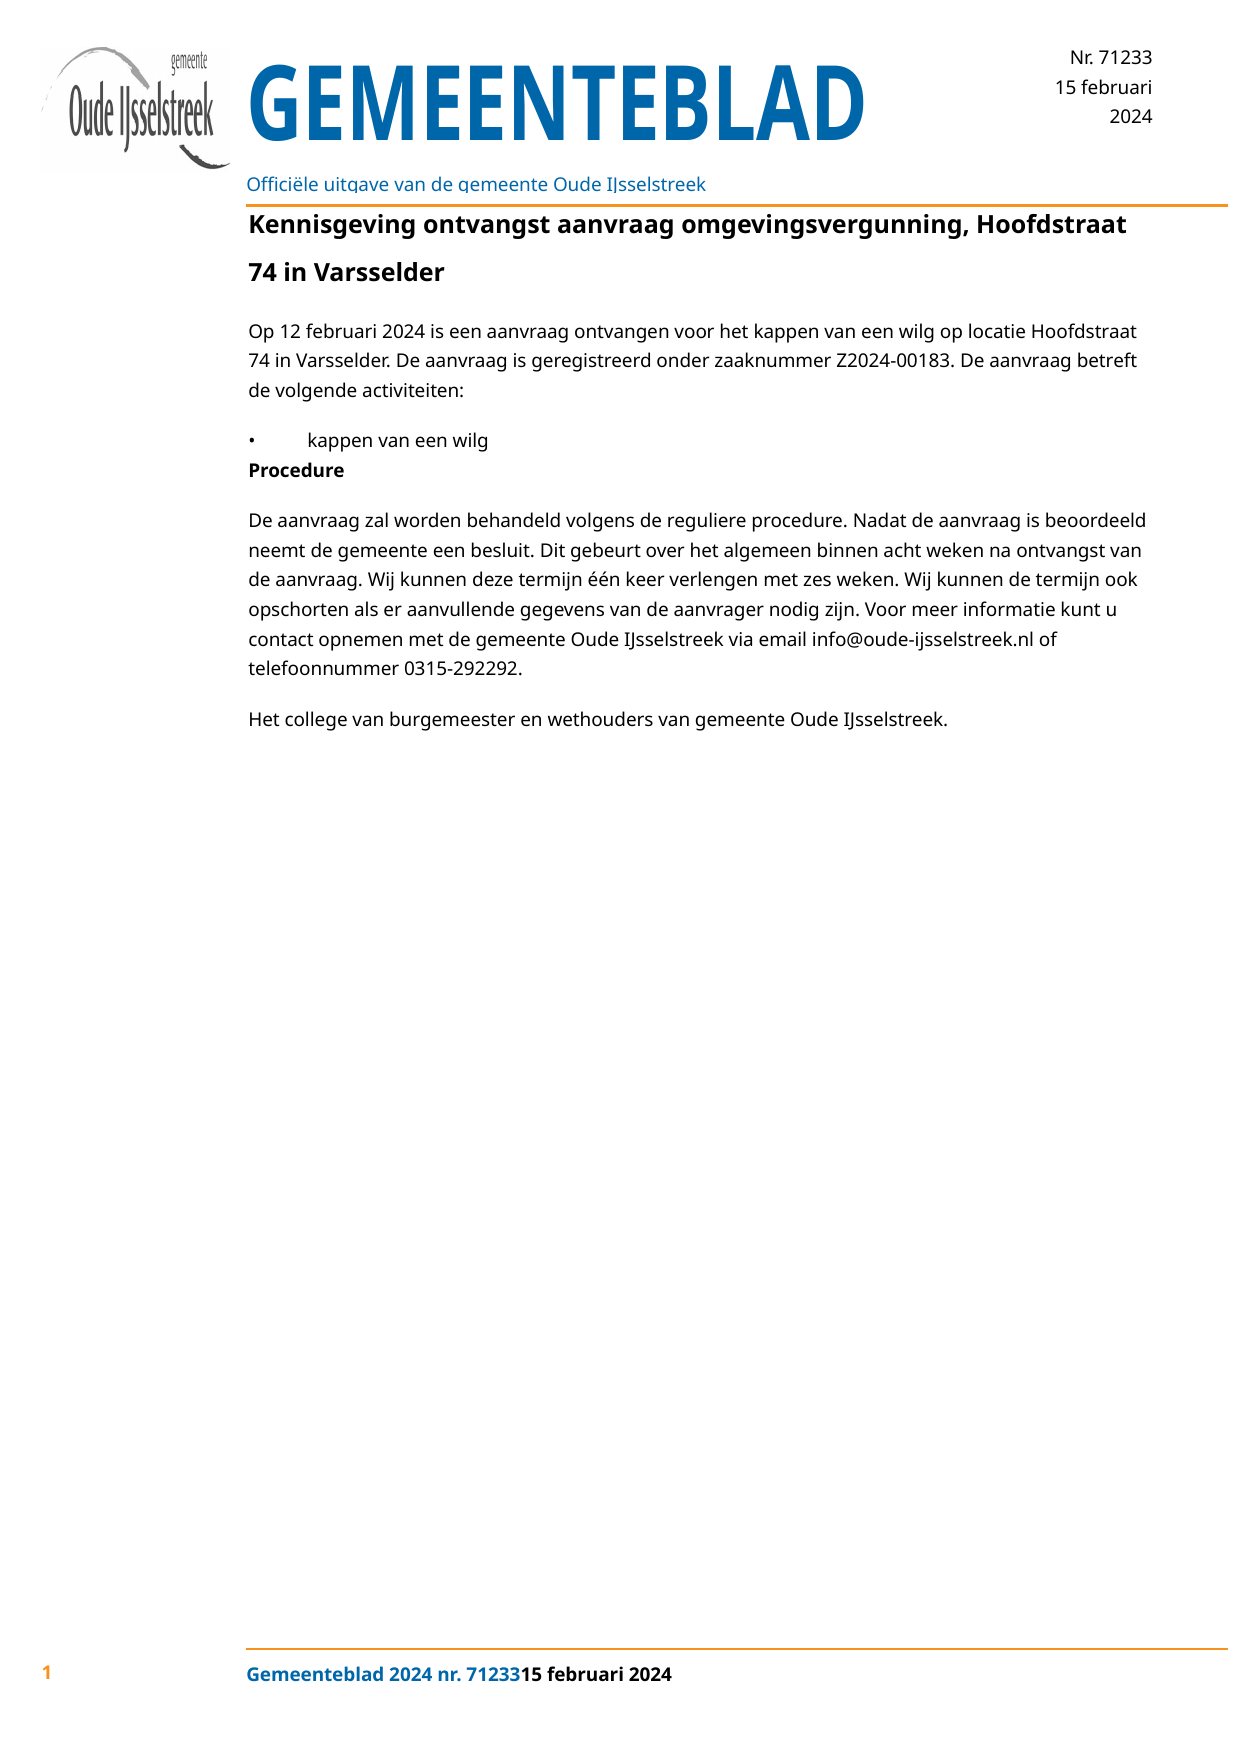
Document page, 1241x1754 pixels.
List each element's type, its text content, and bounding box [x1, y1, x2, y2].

text De aanvraag zal worden behandeld volgens de reguliere procedure. Nadat de aanvraag is beoordeeld neemt de gemeente een besluit. Dit gebeurt over het algemeen binnen acht weken na ontvangst van de aanvraag. Wij kunnen deze termijn één keer verlengen met zes weken. Wij kunnen de termijn ook opschorten als er aanvullende gegevens van de aanvrager nodig zijn. Voor meer informatie kunt u contact opnemen met de gemeente Oude IJsselstreek via email info@oude-ijsselstreek.nl of telefoonnummer 0315-292292. [248, 507, 1152, 681]
text Procedure [248, 457, 1152, 483]
text Kennisgeving ontvangst aanvraag omgevingsvergunning, Hoofdstraat 74 in Varsselder [248, 207, 1152, 288]
text Op 12 februari 2024 is een aanvraag ontvangen voor het kappen van een wilg op locatie Hoofdstraat 74 in Varsselder. De aanvraag is geregistreerd onder zaaknummer Z2024-00183. De aanvraag betreft de volgende activiteiten: [248, 318, 1152, 403]
text Het college van burgemeester en wethouders van gemeente Oude IJsselstreek. [248, 706, 1152, 732]
picture [41, 47, 231, 172]
list kappen van een wilg [248, 427, 1152, 453]
